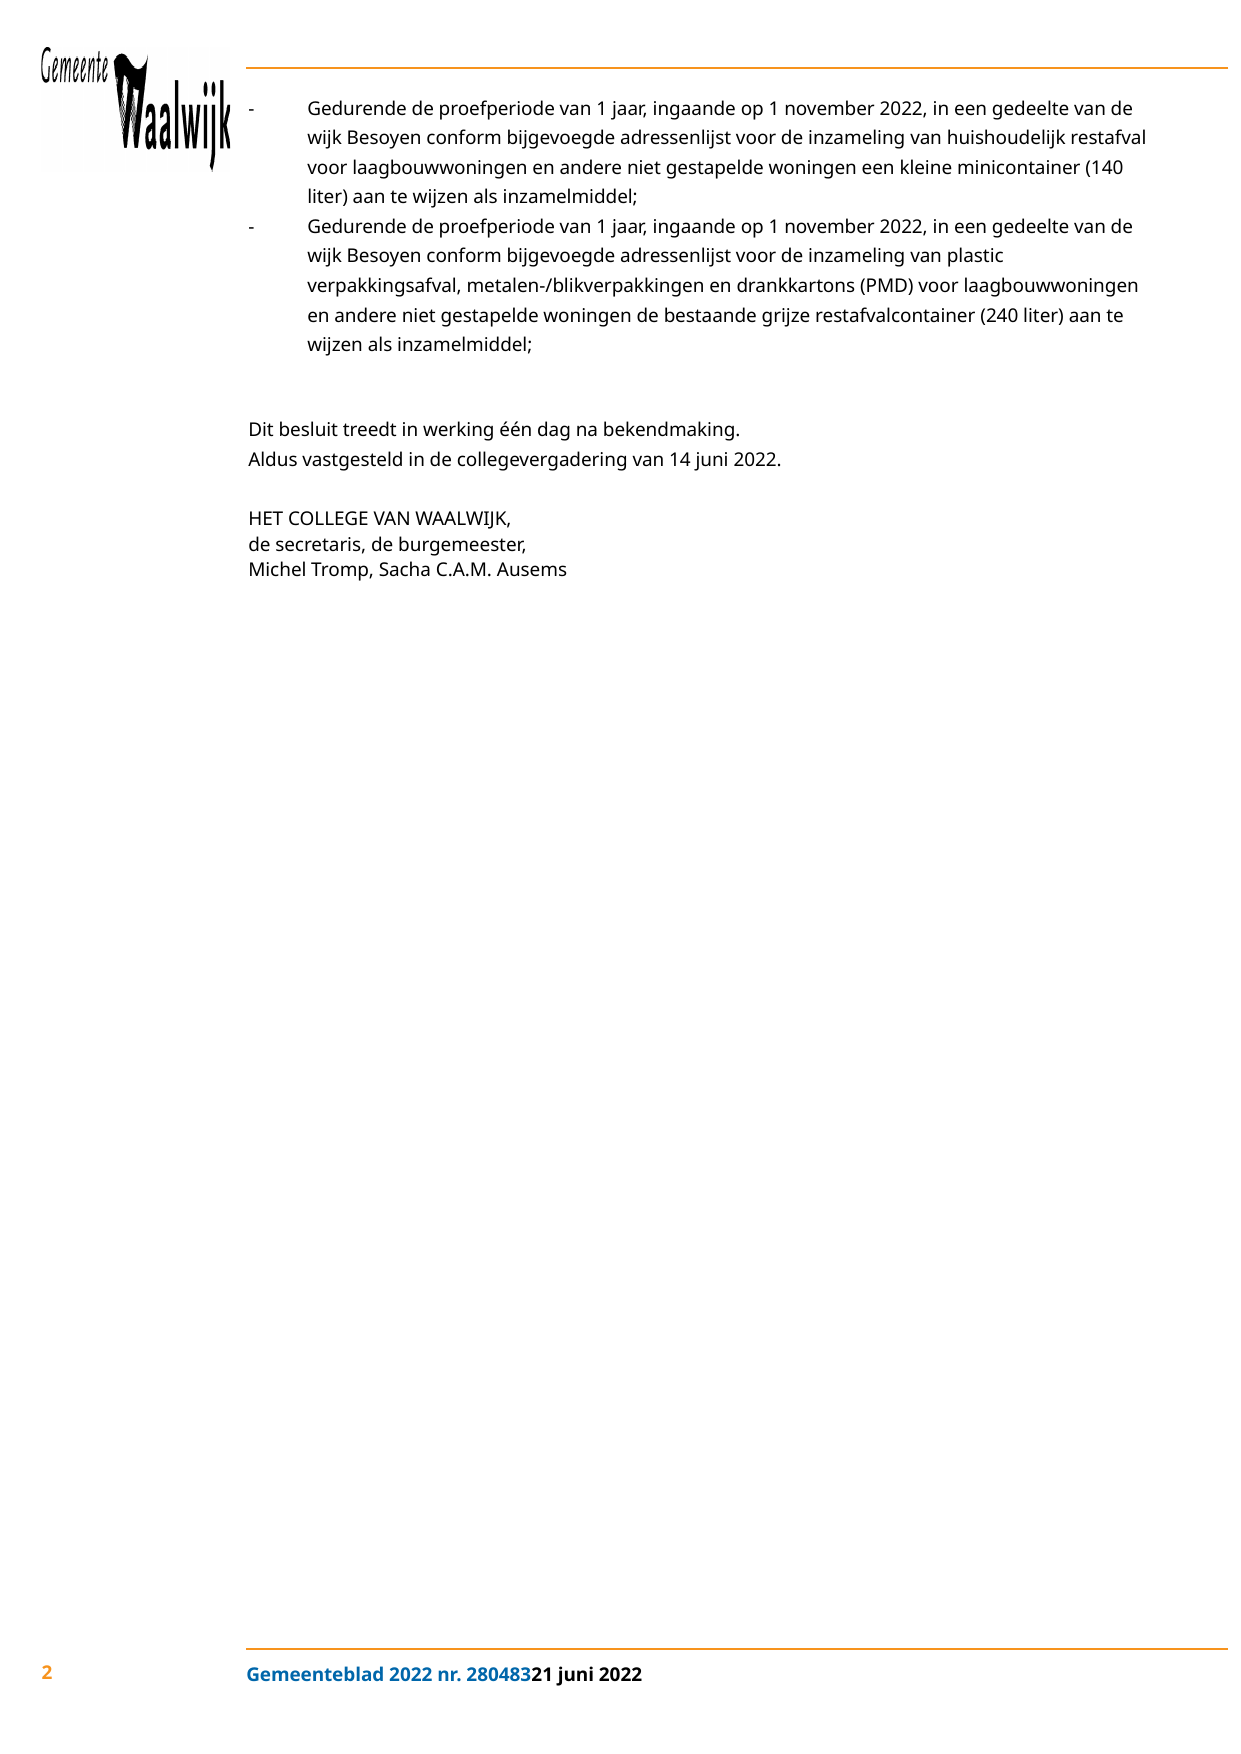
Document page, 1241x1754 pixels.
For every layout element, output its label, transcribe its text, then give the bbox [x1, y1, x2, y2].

text Michel Tromp, Sacha C.A.M. Ausems [248, 557, 1152, 582]
text HET COLLEGE VAN WAALWIJK, [248, 505, 1152, 531]
text de secretaris, de burgemeester, [248, 531, 1152, 557]
picture [41, 47, 231, 172]
text Dit besluit treedt in werking één dag na bekendmaking. [248, 416, 1152, 442]
list Gedurende de proefperiode van 1 jaar, ingaande op 1 november 2022, in een gedeelte van de wijk Besoyen conform bijgevoegde adressenlijst voor de inzameling van huishoudelijk restafval voor laagbouwwoningen en andere niet gestapelde woningen een kleine minicontainer (140 liter) aan te wijzen als inzamelmiddel; [248, 95, 1152, 209]
list Gedurende de proefperiode van 1 jaar, ingaande op 1 november 2022, in een gedeelte van de wijk Besoyen conform bijgevoegde adressenlijst voor de inzameling van plastic verpakkingsafval, metalen-/blikverpakkingen en drankkartons (PMD) voor laagbouwwoningen en andere niet gestapelde woningen de bestaande grijze restafvalcontainer (240 liter) aan te wijzen als inzamelmiddel; [248, 213, 1152, 357]
text Aldus vastgesteld in de collegevergadering van 14 juni 2022. [248, 446, 1152, 472]
